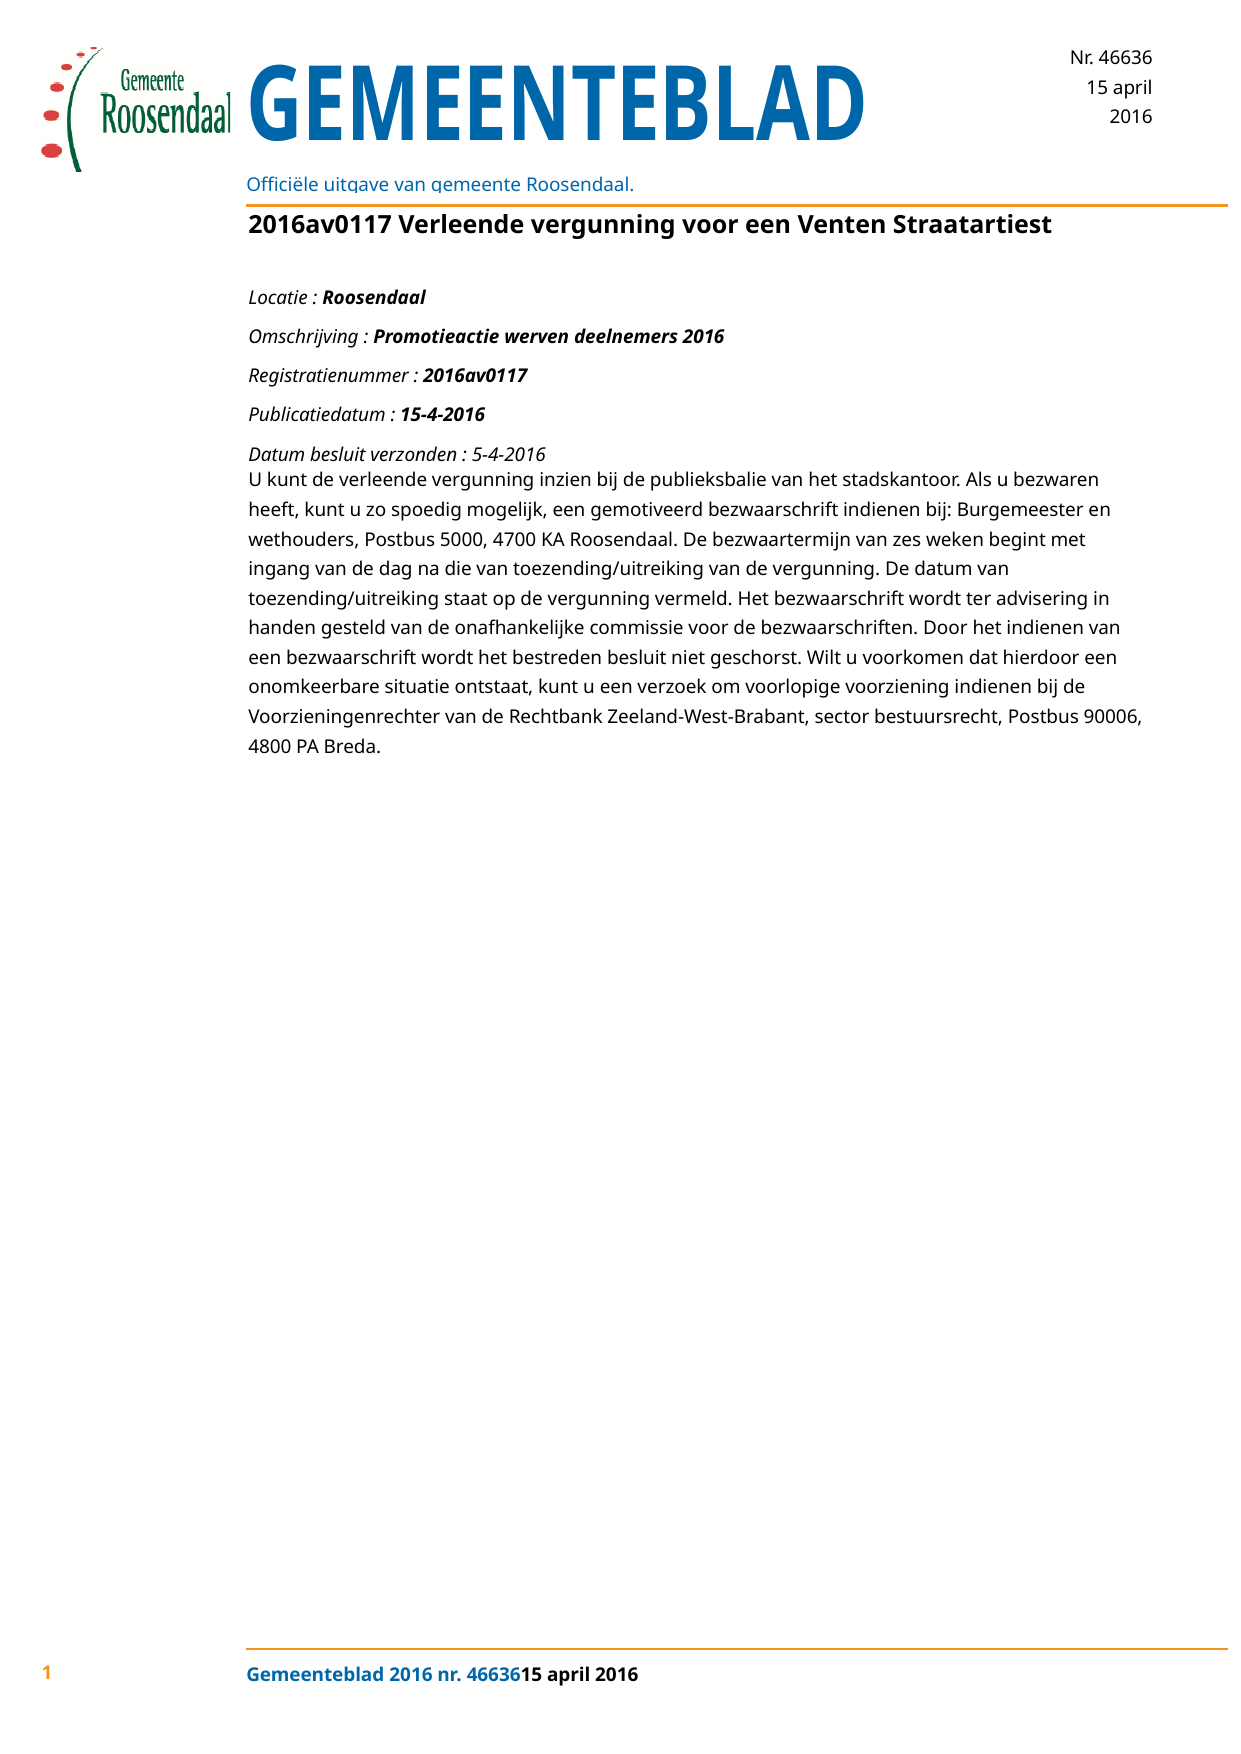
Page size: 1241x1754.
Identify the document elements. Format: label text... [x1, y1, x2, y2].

text Omschrijving : Promotieactie werven deelnemers 2016 [248, 323, 1152, 349]
text Registratienummer : 2016av0117 [248, 362, 1152, 388]
picture [41, 47, 231, 172]
text Publicatiedatum : 15-4-2016 [248, 402, 1152, 427]
text U kunt de verleende vergunning inzien bij de publieksbalie van het stadskantoor. Als u bezwaren heeft, kunt u zo spoedig mogelijk, een gemotiveerd bezwaarschrift indienen bij: Burgemeester en wethouders, Postbus 5000, 4700 KA Roosendaal. De bezwaartermijn van zes weken begint met ingang van de dag na die van toezending/uitreiking van de vergunning. De datum van toezending/uitreiking staat op de vergunning vermeld. Het bezwaarschrift wordt ter advisering in handen gesteld van de onafhankelijke commissie voor de bezwaarschriften. Door het indienen van een bezwaarschrift wordt het bestreden besluit niet geschorst. Wilt u voorkomen dat hierdoor een onomkeerbare situatie ontstaat, kunt u een verzoek om voorlopige voorziening indienen bij de Voorzieningenrechter van de Rechtbank Zeeland-West-Brabant, sector bestuursrecht, Postbus 90006, 4800 PA Breda. [248, 467, 1152, 759]
text Locatie : Roosendaal [248, 284, 1152, 309]
text 2016av0117 Verleende vergunning voor een Venten Straatartiest [248, 207, 1152, 241]
text Datum besluit verzonden : 5-4-2016 [248, 441, 1152, 467]
